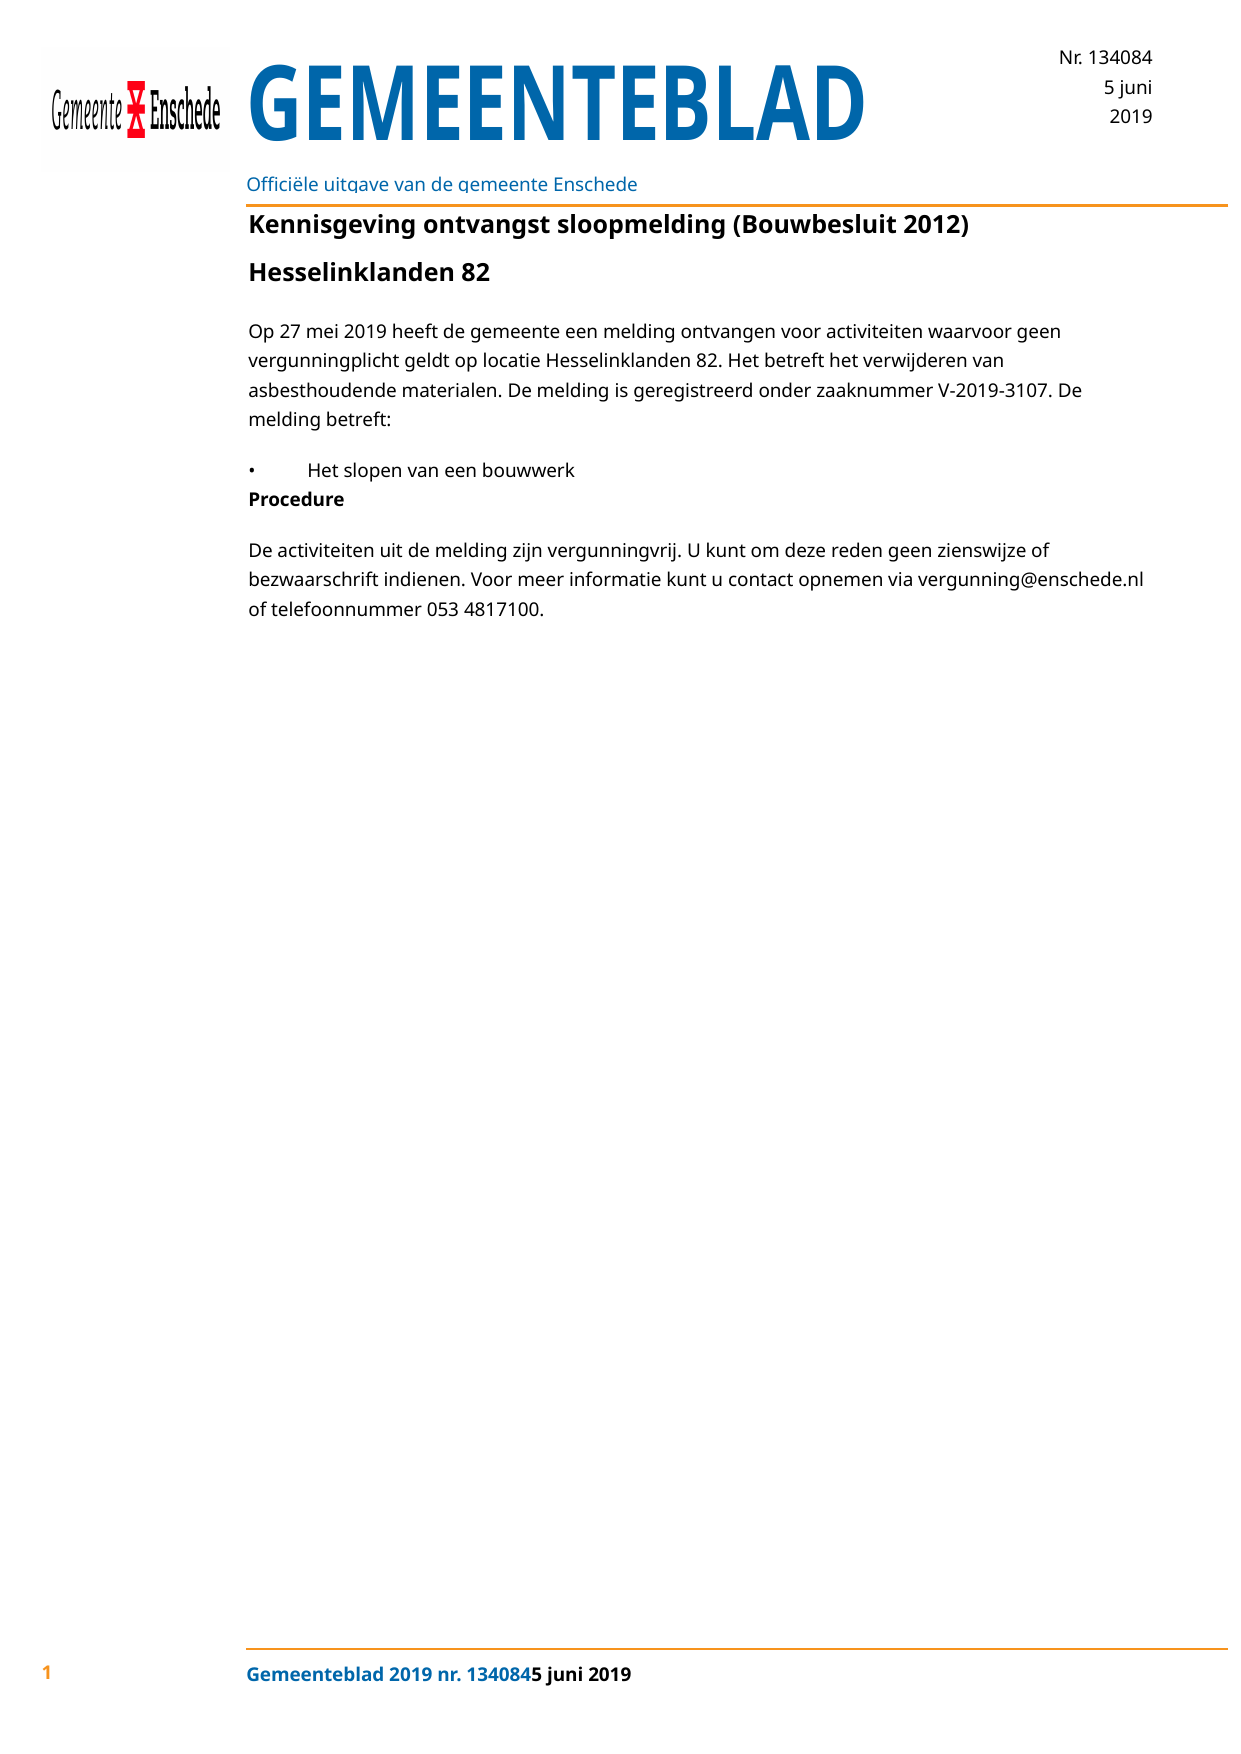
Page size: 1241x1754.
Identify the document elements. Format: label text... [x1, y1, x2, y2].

text Kennisgeving ontvangst sloopmelding (Bouwbesluit 2012) Hesselinklanden 82 [248, 207, 1152, 288]
picture [41, 47, 231, 172]
list Het slopen van een bouwwerk [248, 457, 1152, 483]
text Op 27 mei 2019 heeft de gemeente een melding ontvangen voor activiteiten waarvoor geen vergunningplicht geldt op locatie Hesselinklanden 82. Het betreft het verwijderen van asbesthoudende materialen. De melding is geregistreerd onder zaaknummer V-2019-3107. De melding betreft: [248, 318, 1152, 432]
text De activiteiten uit de melding zijn vergunningvrij. U kunt om deze reden geen zienswijze of bezwaarschrift indienen. Voor meer informatie kunt u contact opnemen via vergunning@enschede.nl of telefoonnummer 053 4817100. [248, 537, 1152, 622]
text Procedure [248, 487, 1152, 512]
